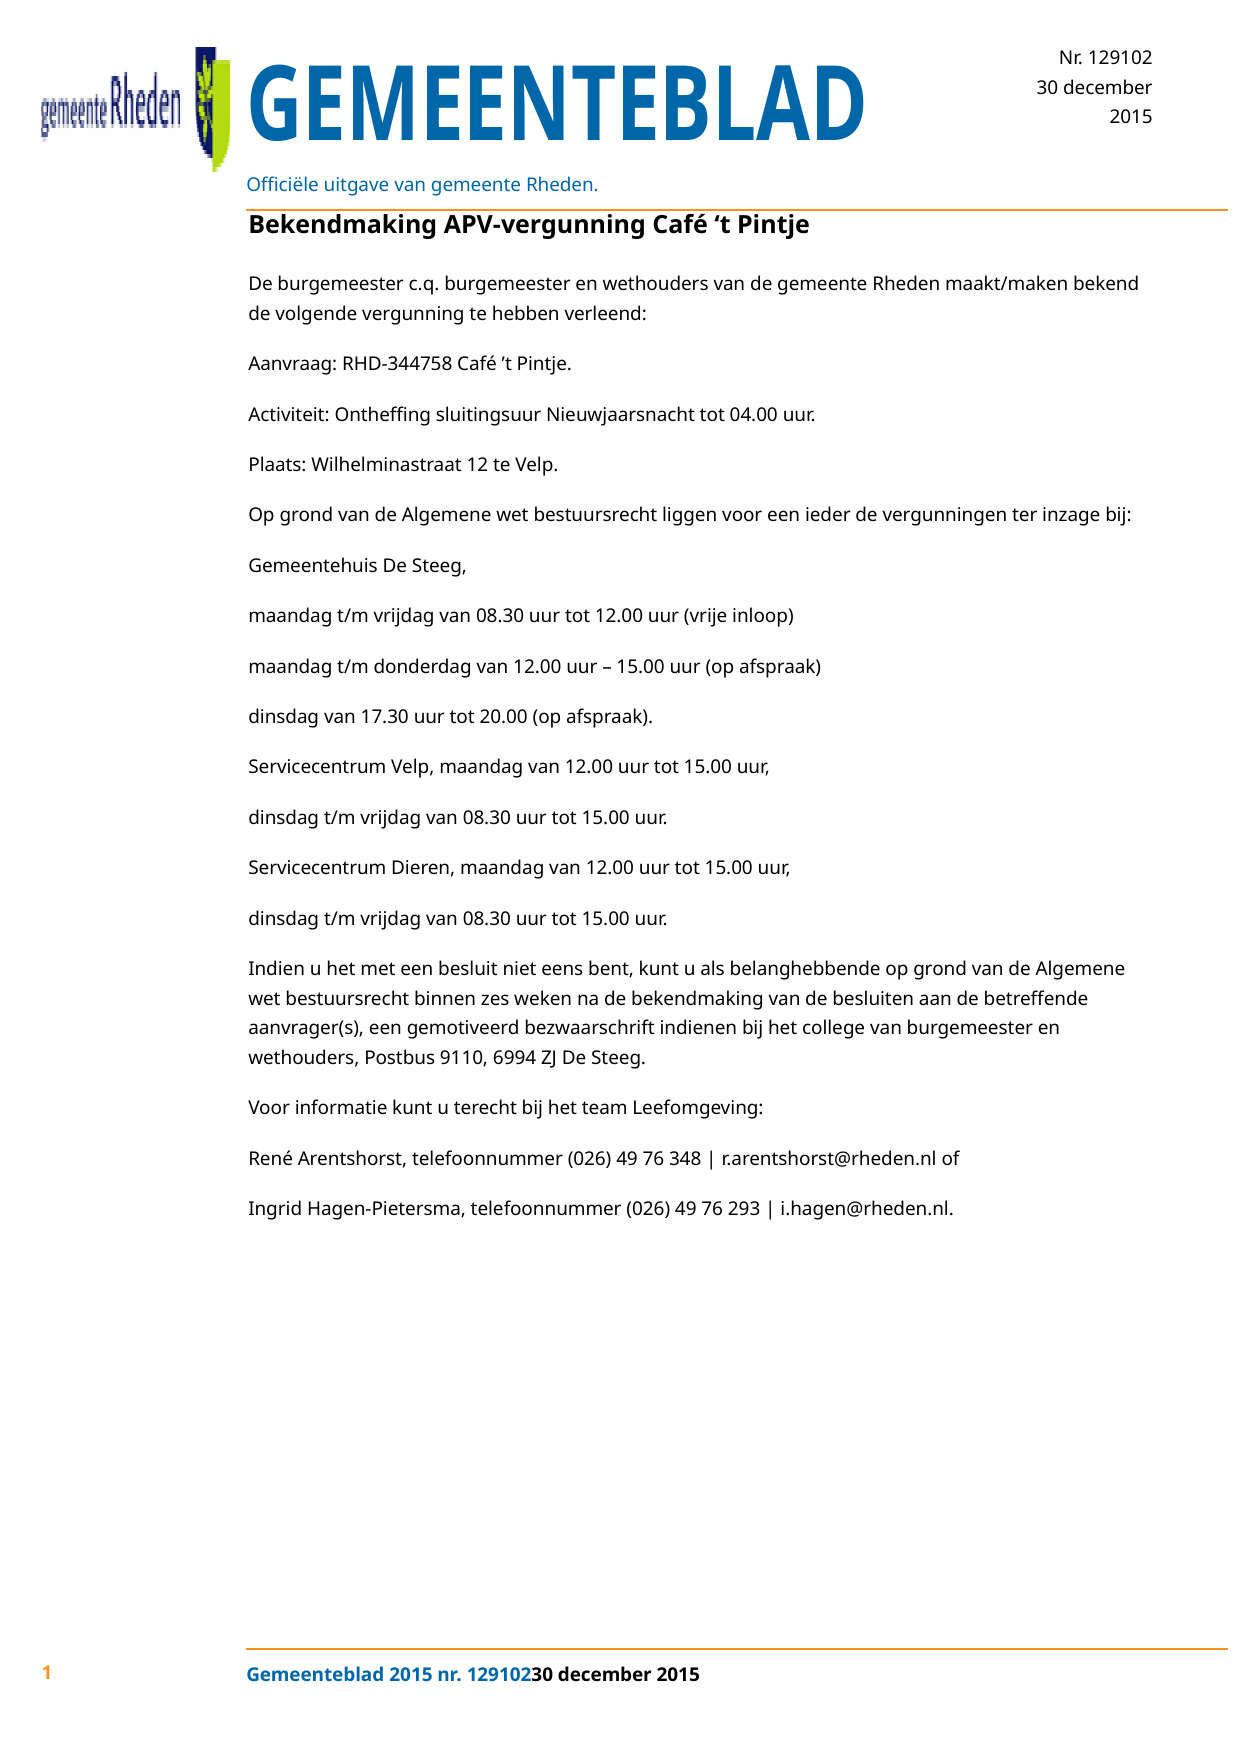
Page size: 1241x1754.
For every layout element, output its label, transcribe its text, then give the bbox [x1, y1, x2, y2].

text Servicecentrum Velp, maandag van 12.00 uur tot 15.00 uur, [248, 754, 1152, 779]
text maandag t/m donderdag van 12.00 uur – 15.00 uur (op afspraak) [248, 653, 1152, 678]
text Activiteit: Ontheffing sluitingsuur Nieuwjaarsnacht tot 04.00 uur. [248, 401, 1152, 426]
text De burgemeester c.q. burgemeester en wethouders van de gemeente Rheden maakt/maken bekend de volgende vergunning te hebben verleend: [248, 270, 1152, 326]
text Plaats: Wilhelminastraat 12 te Velp. [248, 451, 1152, 477]
picture [41, 47, 231, 172]
text dinsdag van 17.30 uur tot 20.00 (op afspraak). [248, 703, 1152, 729]
text Op grond van de Algemene wet bestuursrecht liggen voor een ieder de vergunningen ter inzage bij: [248, 502, 1152, 527]
text Aanvraag: RHD-344758 Café ’t Pintje. [248, 350, 1152, 376]
text maandag t/m vrijdag van 08.30 uur tot 12.00 uur (vrije inloop) [248, 602, 1152, 628]
text Indien u het met een besluit niet eens bent, kunt u als belanghebbende op grond van de Algemene wet bestuursrecht binnen zes weken na de bekendmaking van de besluiten aan de betreffende aanvrager(s), een gemotiveerd bezwaarschrift indienen bij het college van burgemeester en wethouders, Postbus 9110, 6994 ZJ De Steeg. [248, 955, 1152, 1070]
text dinsdag t/m vrijdag van 08.30 uur tot 15.00 uur. [248, 804, 1152, 830]
text Ingrid Hagen-Pietersma, telefoonnummer (026) 49 76 293 | i.hagen@rheden.nl. [248, 1195, 1152, 1221]
text Bekendmaking APV-vergunning Café ‘t Pintje [248, 211, 1152, 241]
text Gemeentehuis De Steeg, [248, 552, 1152, 578]
text René Arentshorst, telefoonnummer (026) 49 76 348 | r.arentshorst@rheden.nl of [248, 1145, 1152, 1171]
text Servicecentrum Dieren, maandag van 12.00 uur tot 15.00 uur, [248, 854, 1152, 880]
text Voor informatie kunt u terecht bij het team Leefomgeving: [248, 1094, 1152, 1120]
text dinsdag t/m vrijdag van 08.30 uur tot 15.00 uur. [248, 905, 1152, 931]
